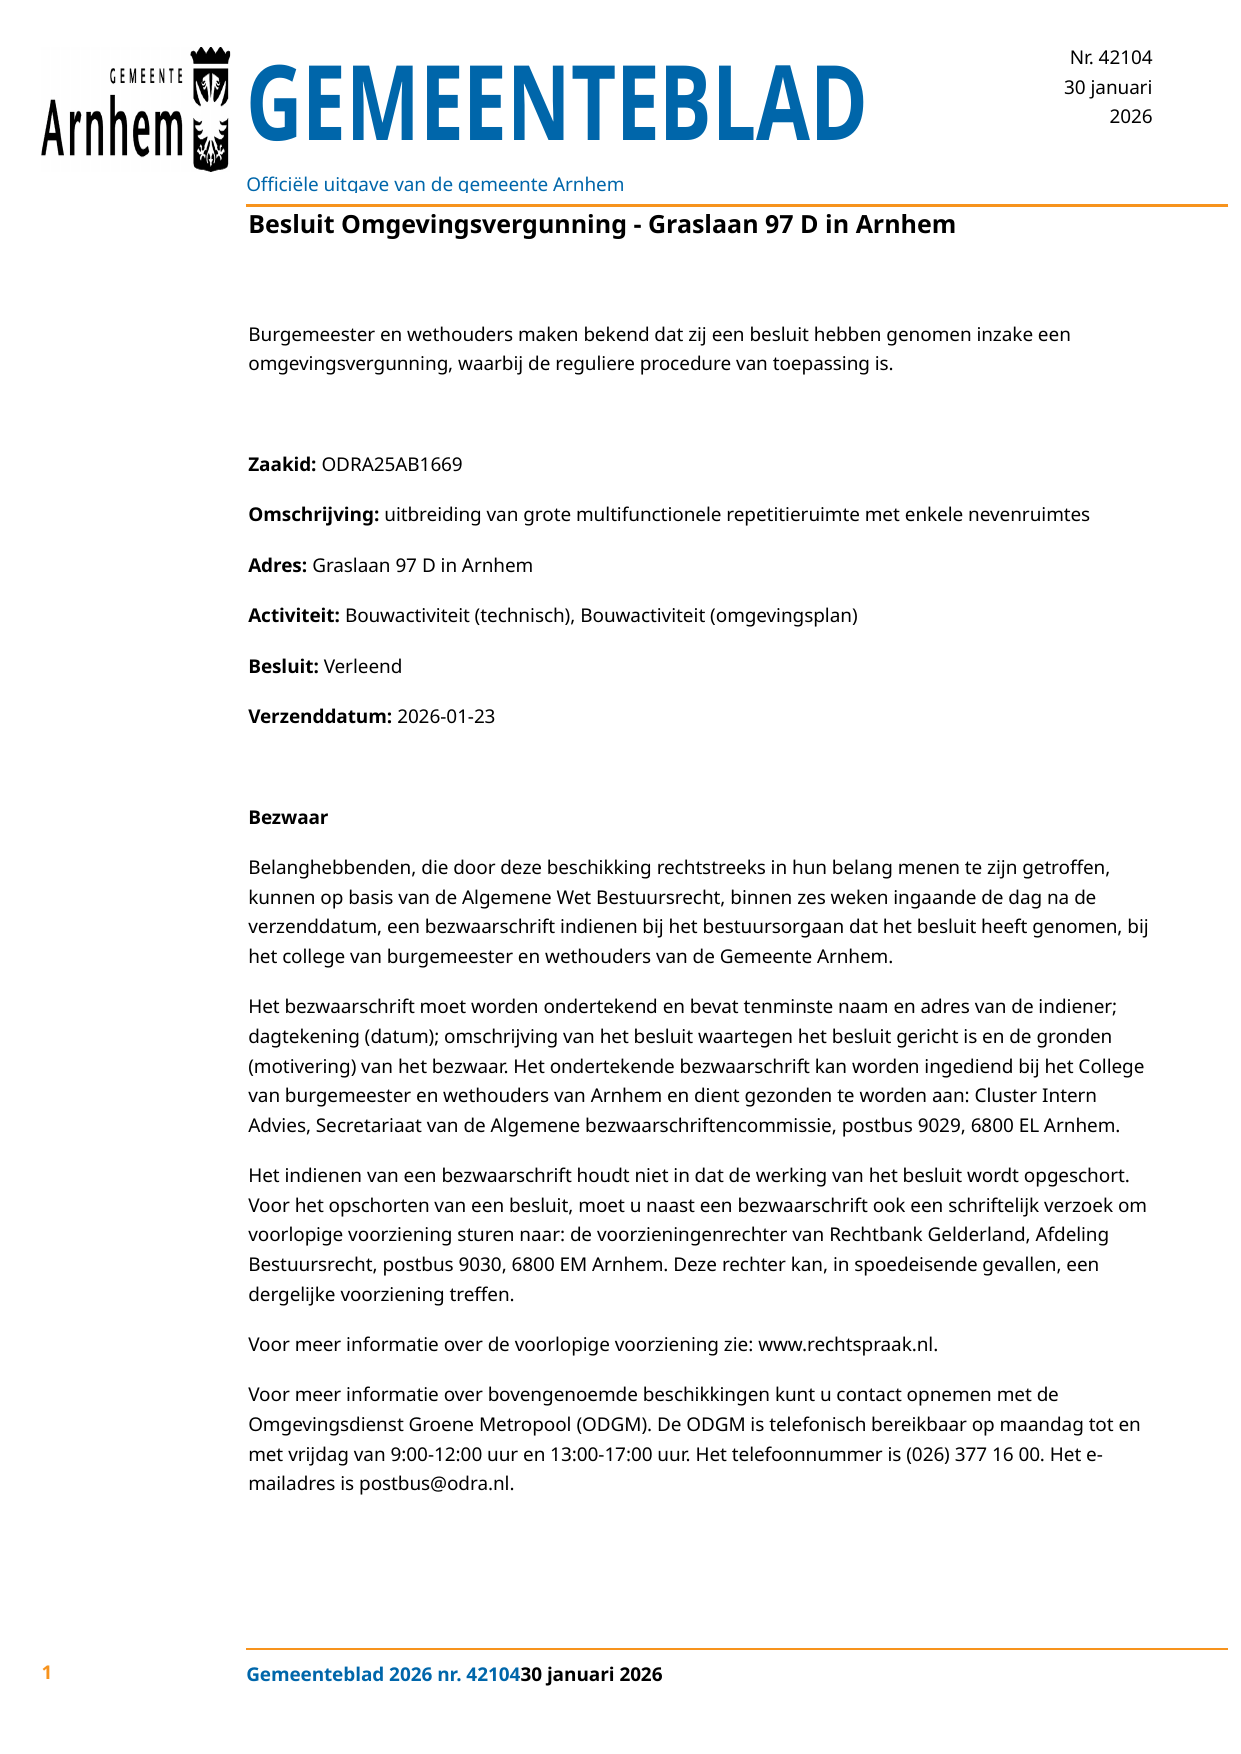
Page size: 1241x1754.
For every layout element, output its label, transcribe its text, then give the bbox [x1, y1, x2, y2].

text Zaakid: ODRA25AB1669 [248, 451, 1152, 477]
text Het indienen van een bezwaarschrift houdt niet in dat de werking van het besluit wordt opgeschort. Voor het opschorten van een besluit, moet u naast een bezwaarschrift ook een schriftelijk verzoek om voorlopige voorziening sturen naar: de voorzieningenrechter van Rechtbank Gelderland, Afdeling Bestuursrecht, postbus 9030, 6800 EM Arnhem. Deze rechter kan, in spoedeisende gevallen, een dergelijke voorziening treffen. [248, 1162, 1152, 1306]
text Omschrijving: uitbreiding van grote multifunctionele repetitieruimte met enkele nevenruimtes [248, 502, 1152, 527]
text Bezwaar [248, 804, 1152, 830]
text Besluit Omgevingsvergunning - Graslaan 97 D in Arnhem [248, 207, 1152, 241]
text Voor meer informatie over bovengenoemde beschikkingen kunt u contact opnemen met de Omgevingsdienst Groene Metropool (ODGM). De ODGM is telefonisch bereikbaar op maandag tot en met vrijdag van 9:00-12:00 uur en 13:00-17:00 uur. Het telefoonnummer is (026) 377 16 00. Het e-mailadres is postbus@odra.nl. [248, 1382, 1152, 1496]
text Besluit: Verleend [248, 653, 1152, 678]
text Verzenddatum: 2026-01-23 [248, 703, 1152, 729]
text Burgemeester en wethouders maken bekend dat zij een besluit hebben genomen inzake een omgevingsvergunning, waarbij de reguliere procedure van toepassing is. [248, 321, 1152, 376]
text Het bezwaarschrift moet worden ondertekend en bevat tenminste naam en adres van de indiener; dagtekening (datum); omschrijving van het besluit waartegen het besluit gericht is en de gronden (motivering) van het bezwaar. Het ondertekende bezwaarschrift kan worden ingediend bij het College van burgemeester en wethouders van Arnhem en dient gezonden te worden aan: Cluster Intern Advies, Secretariaat van de Algemene bezwaarschriftencommissie, postbus 9029, 6800 EL Arnhem. [248, 994, 1152, 1138]
text Belanghebbenden, die door deze beschikking rechtstreeks in hun belang menen te zijn getroffen, kunnen op basis van de Algemene Wet Bestuursrecht, binnen zes weken ingaande de dag na de verzenddatum, een bezwaarschrift indienen bij het bestuursorgaan dat het besluit heeft genomen, bij het college van burgemeester en wethouders van de Gemeente Arnhem. [248, 854, 1152, 969]
text Voor meer informatie over de voorlopige voorziening zie: www.rechtspraak.nl. [248, 1331, 1152, 1357]
picture [41, 47, 231, 172]
text Activiteit: Bouwactiviteit (technisch), Bouwactiviteit (omgevingsplan) [248, 602, 1152, 628]
text Adres: Graslaan 97 D in Arnhem [248, 552, 1152, 578]
